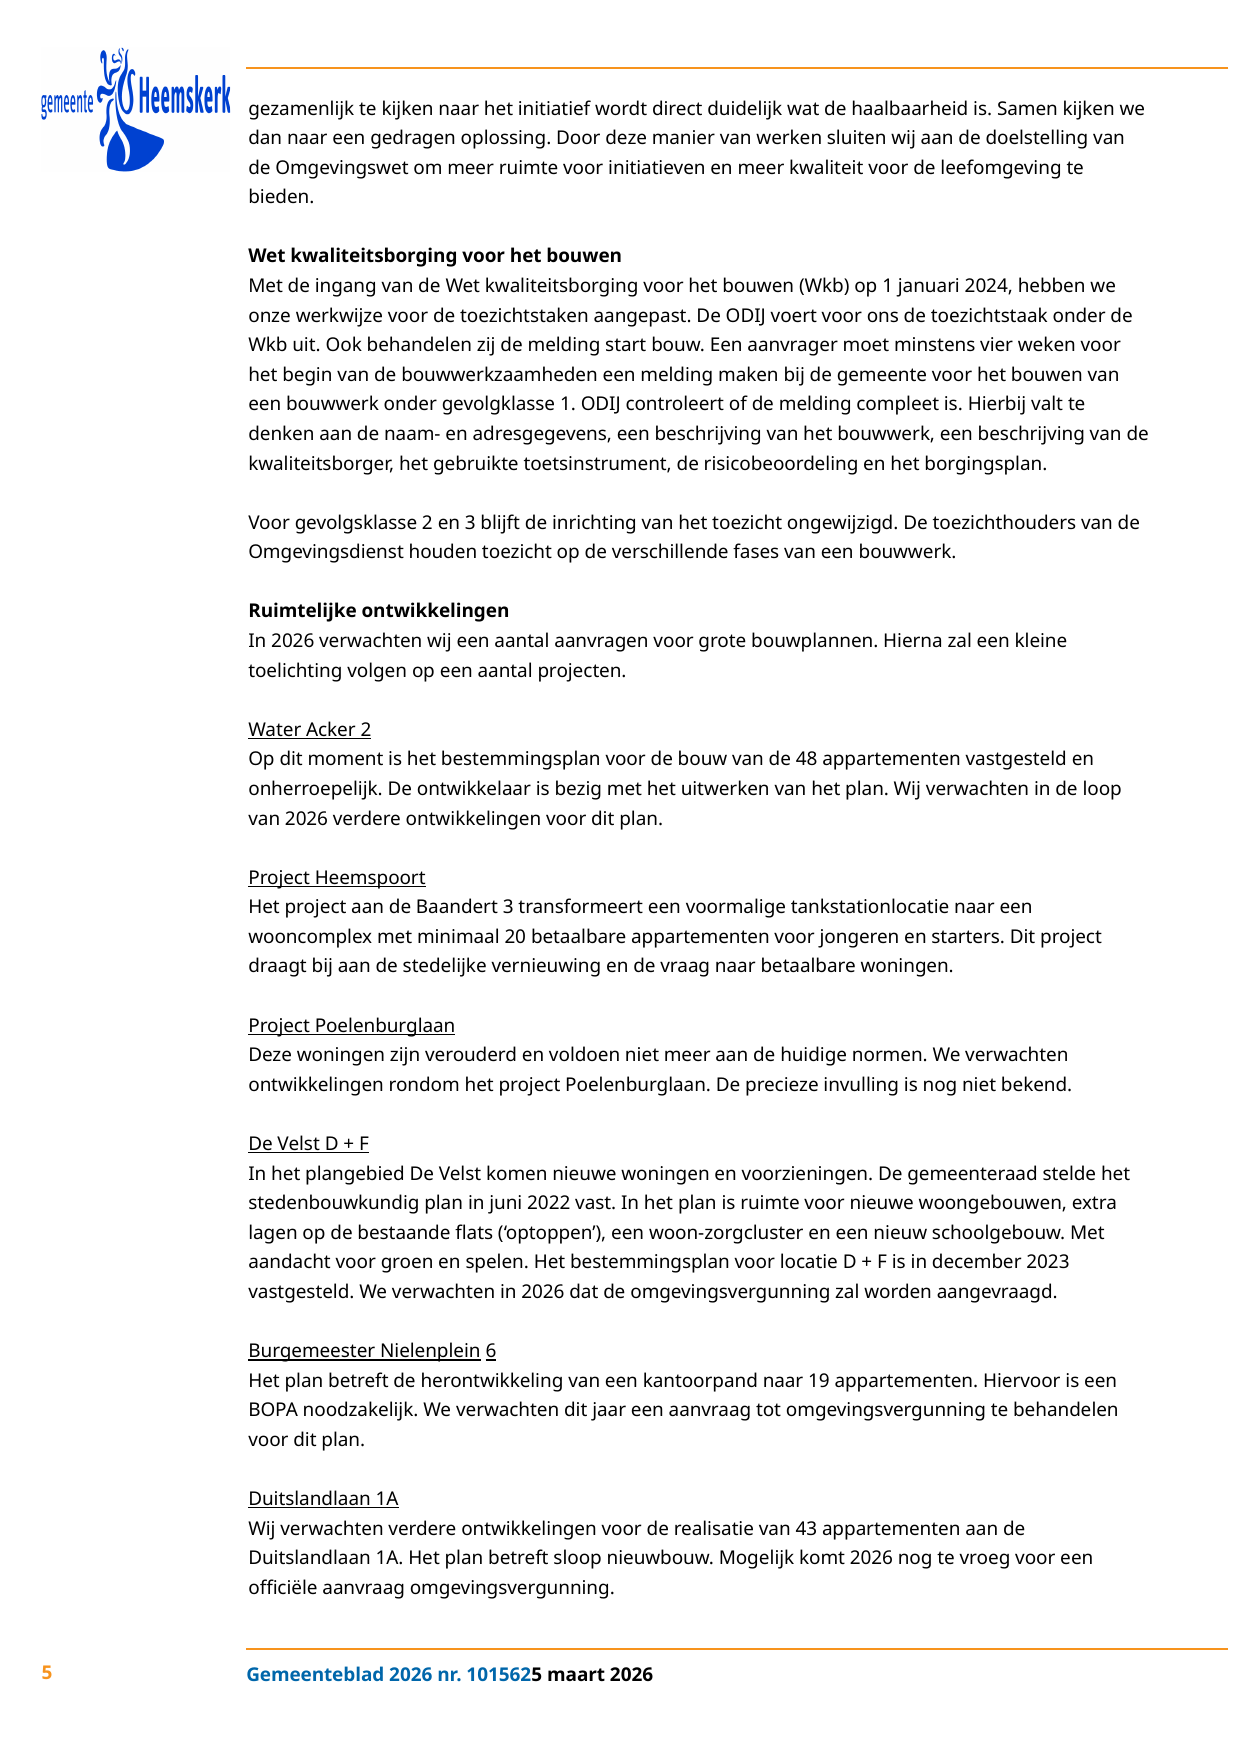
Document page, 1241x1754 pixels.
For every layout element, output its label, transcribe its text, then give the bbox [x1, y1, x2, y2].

text Met de ingang van de Wet kwaliteitsborging voor het bouwen (Wkb) op 1 januari 2024, hebben we onze werkwijze voor de toezichtstaken aangepast. De ODIJ voert voor ons de toezichtstaak onder de Wkb uit. Ook behandelen zij de melding start bouw. Een aanvrager moet minstens vier weken voor het begin van de bouwwerkzaamheden een melding maken bij de gemeente voor het bouwen van een bouwwerk onder gevolgklasse 1. ODIJ controleert of de melding compleet is. Hierbij valt te denken aan de naam- en adresgegevens, een beschrijving van het bouwwerk, een beschrijving van de kwaliteitsborger, het gebruikte toetsinstrument, de risicobeoordeling en het borgingsplan. [248, 272, 1152, 476]
text Burgemeester Nielenplein 6 [248, 1337, 1152, 1363]
text Duitslandlaan 1A [248, 1485, 1152, 1511]
text Project Heemspoort [248, 864, 1152, 890]
text Project Poelenburglaan [248, 1012, 1152, 1038]
text Water Acker 2 [248, 716, 1152, 742]
text gezamenlijk te kijken naar het initiatief wordt direct duidelijk wat de haalbaarheid is. Samen kijken we dan naar een gedragen oplossing. Door deze manier van werken sluiten wij aan de doelstelling van de Omgevingswet om meer ruimte voor initiatieven en meer kwaliteit voor de leefomgeving te bieden. [248, 95, 1152, 209]
text Het plan betreft de herontwikkeling van een kantoorpand naar 19 appartementen. Hiervoor is een BOPA noodzakelijk. We verwachten dit jaar een aanvraag tot omgevingsvergunning te behandelen voor dit plan. [248, 1367, 1152, 1452]
text Ruimtelijke ontwikkelingen [248, 598, 1152, 623]
text In 2026 verwachten wij een aantal aanvragen voor grote bouwplannen. Hierna zal een kleine toelichting volgen op een aantal projecten. [248, 627, 1152, 683]
text In het plangebied De Velst komen nieuwe woningen en voorzieningen. De gemeenteraad stelde het stedenbouwkundig plan in juni 2022 vast. In het plan is ruimte voor nieuwe woongebouwen, extra lagen op de bestaande flats (‘optoppen’), een woon-zorgcluster en een nieuw schoolgebouw. Met aandacht voor groen en spelen. Het bestemmingsplan voor locatie D + F is in december 2023 vastgesteld. We verwachten in 2026 dat de omgevingsvergunning zal worden aangevraagd. [248, 1160, 1152, 1304]
picture [41, 47, 231, 172]
text Op dit moment is het bestemmingsplan voor de bouw van de 48 appartementen vastgesteld en onherroepelijk. De ontwikkelaar is bezig met het uitwerken van het plan. Wij verwachten in de loop van 2026 verdere ontwikkelingen voor dit plan. [248, 746, 1152, 831]
text Deze woningen zijn verouderd en voldoen niet meer aan de huidige normen. We verwachten ontwikkelingen rondom het project Poelenburglaan. De precieze invulling is nog niet bekend. [248, 1041, 1152, 1097]
text De Velst D + F [248, 1130, 1152, 1156]
text Voor gevolgsklasse 2 en 3 blijft de inrichting van het toezicht ongewijzigd. De toezichthouders van de Omgevingsdienst houden toezicht op de verschillende fases van een bouwwerk. [248, 509, 1152, 564]
text Wij verwachten verdere ontwikkelingen voor de realisatie van 43 appartementen aan de Duitslandlaan 1A. Het plan betreft sloop nieuwbouw. Mogelijk komt 2026 nog te vroeg voor een officiële aanvraag omgevingsvergunning. [248, 1515, 1152, 1600]
text Wet kwaliteitsborging voor het bouwen [248, 243, 1152, 268]
text Het project aan de Baandert 3 transformeert een voormalige tankstationlocatie naar een wooncomplex met minimaal 20 betaalbare appartementen voor jongeren en starters. Dit project draagt bij aan de stedelijke vernieuwing en de vraag naar betaalbare woningen. [248, 893, 1152, 978]
